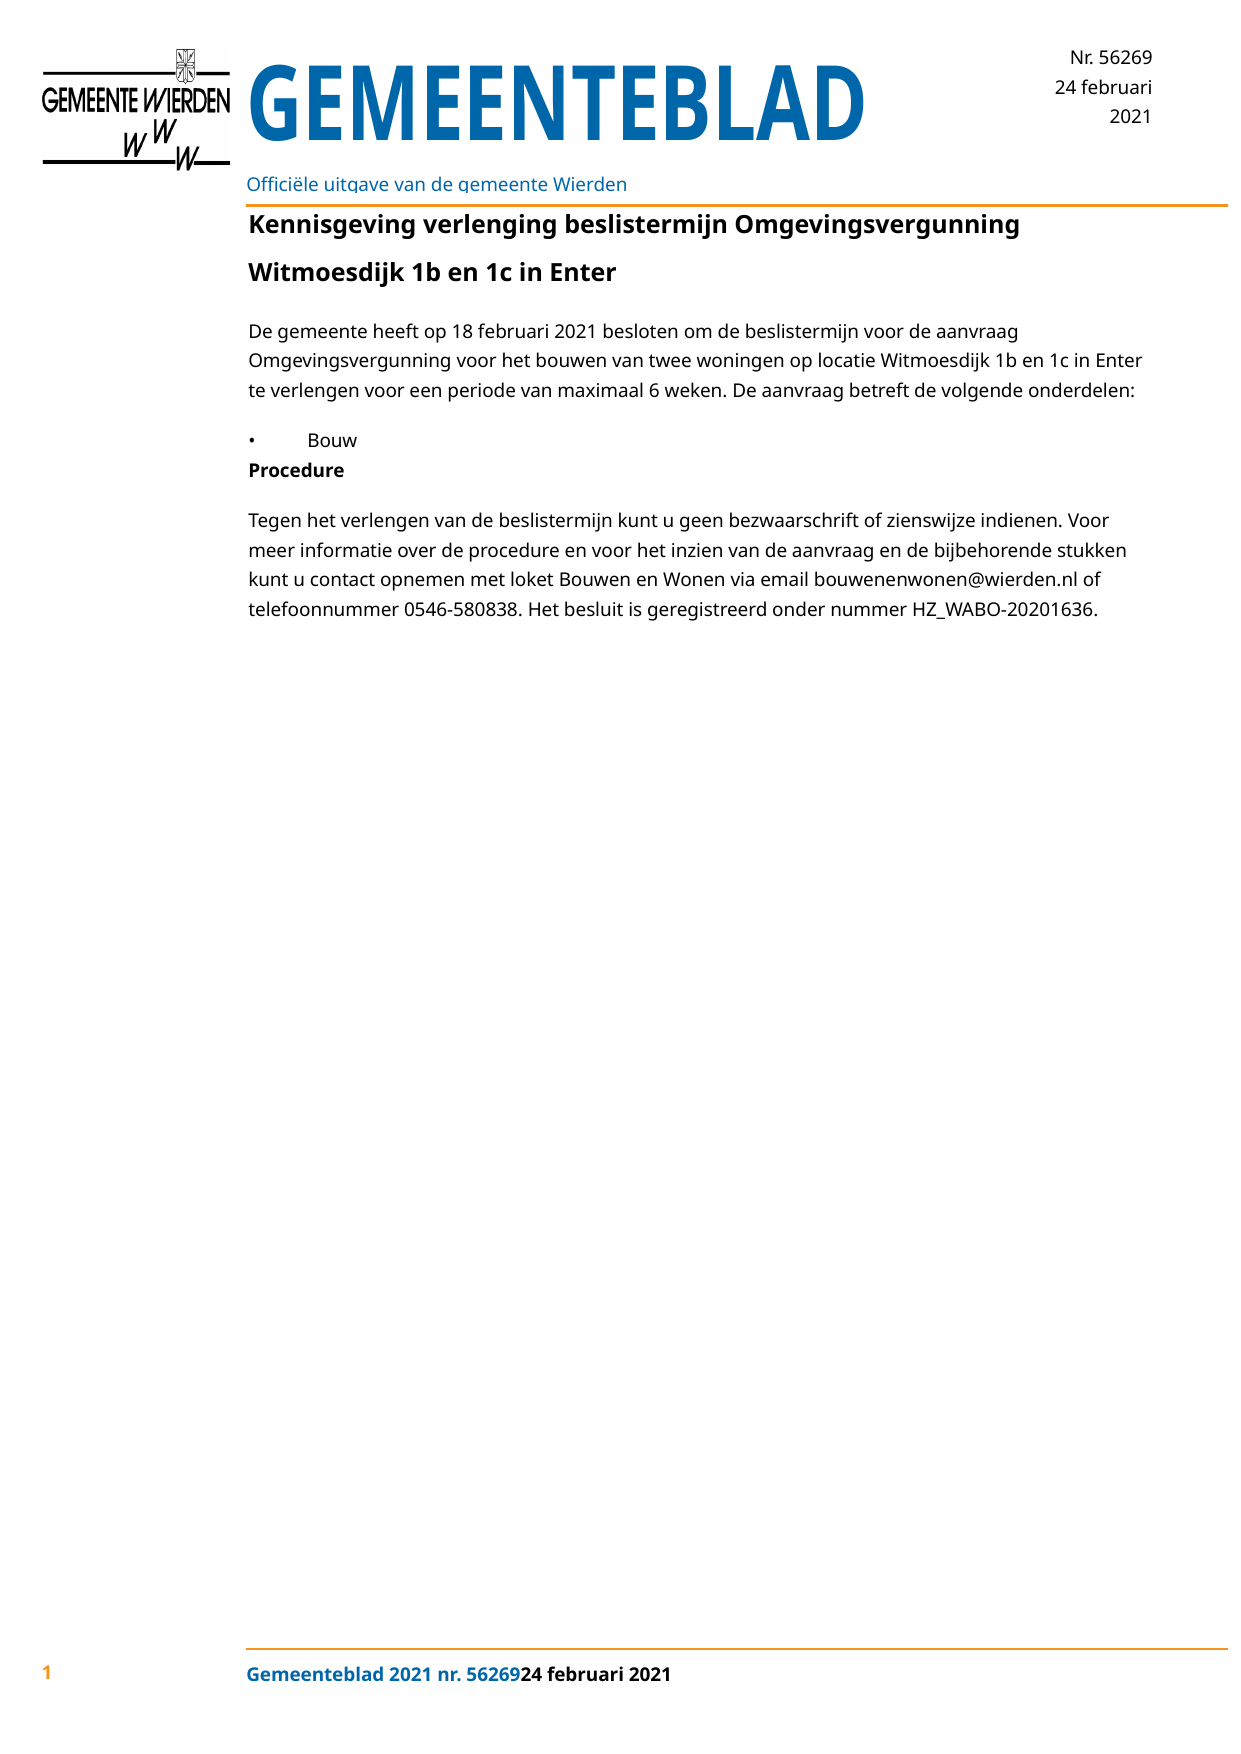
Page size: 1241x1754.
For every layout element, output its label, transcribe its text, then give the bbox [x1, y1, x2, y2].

picture [41, 47, 231, 172]
list Bouw [248, 427, 1152, 453]
text De gemeente heeft op 18 februari 2021 besloten om de beslistermijn voor de aanvraag Omgevingsvergunning voor het bouwen van twee woningen op locatie Witmoesdijk 1b en 1c in Enter te verlengen voor een periode van maximaal 6 weken. De aanvraag betreft de volgende onderdelen: [248, 318, 1152, 403]
text Tegen het verlengen van de beslistermijn kunt u geen bezwaarschrift of zienswijze indienen. Voor meer informatie over de procedure en voor het inzien van de aanvraag en de bijbehorende stukken kunt u contact opnemen met loket Bouwen en Wonen via email bouwenenwonen@wierden.nl of telefoonnummer 0546-580838. Het besluit is geregistreerd onder nummer HZ_WABO-20201636. [248, 507, 1152, 622]
text Procedure [248, 457, 1152, 483]
text Kennisgeving verlenging beslistermijn Omgevingsvergunning Witmoesdijk 1b en 1c in Enter [248, 207, 1152, 288]
